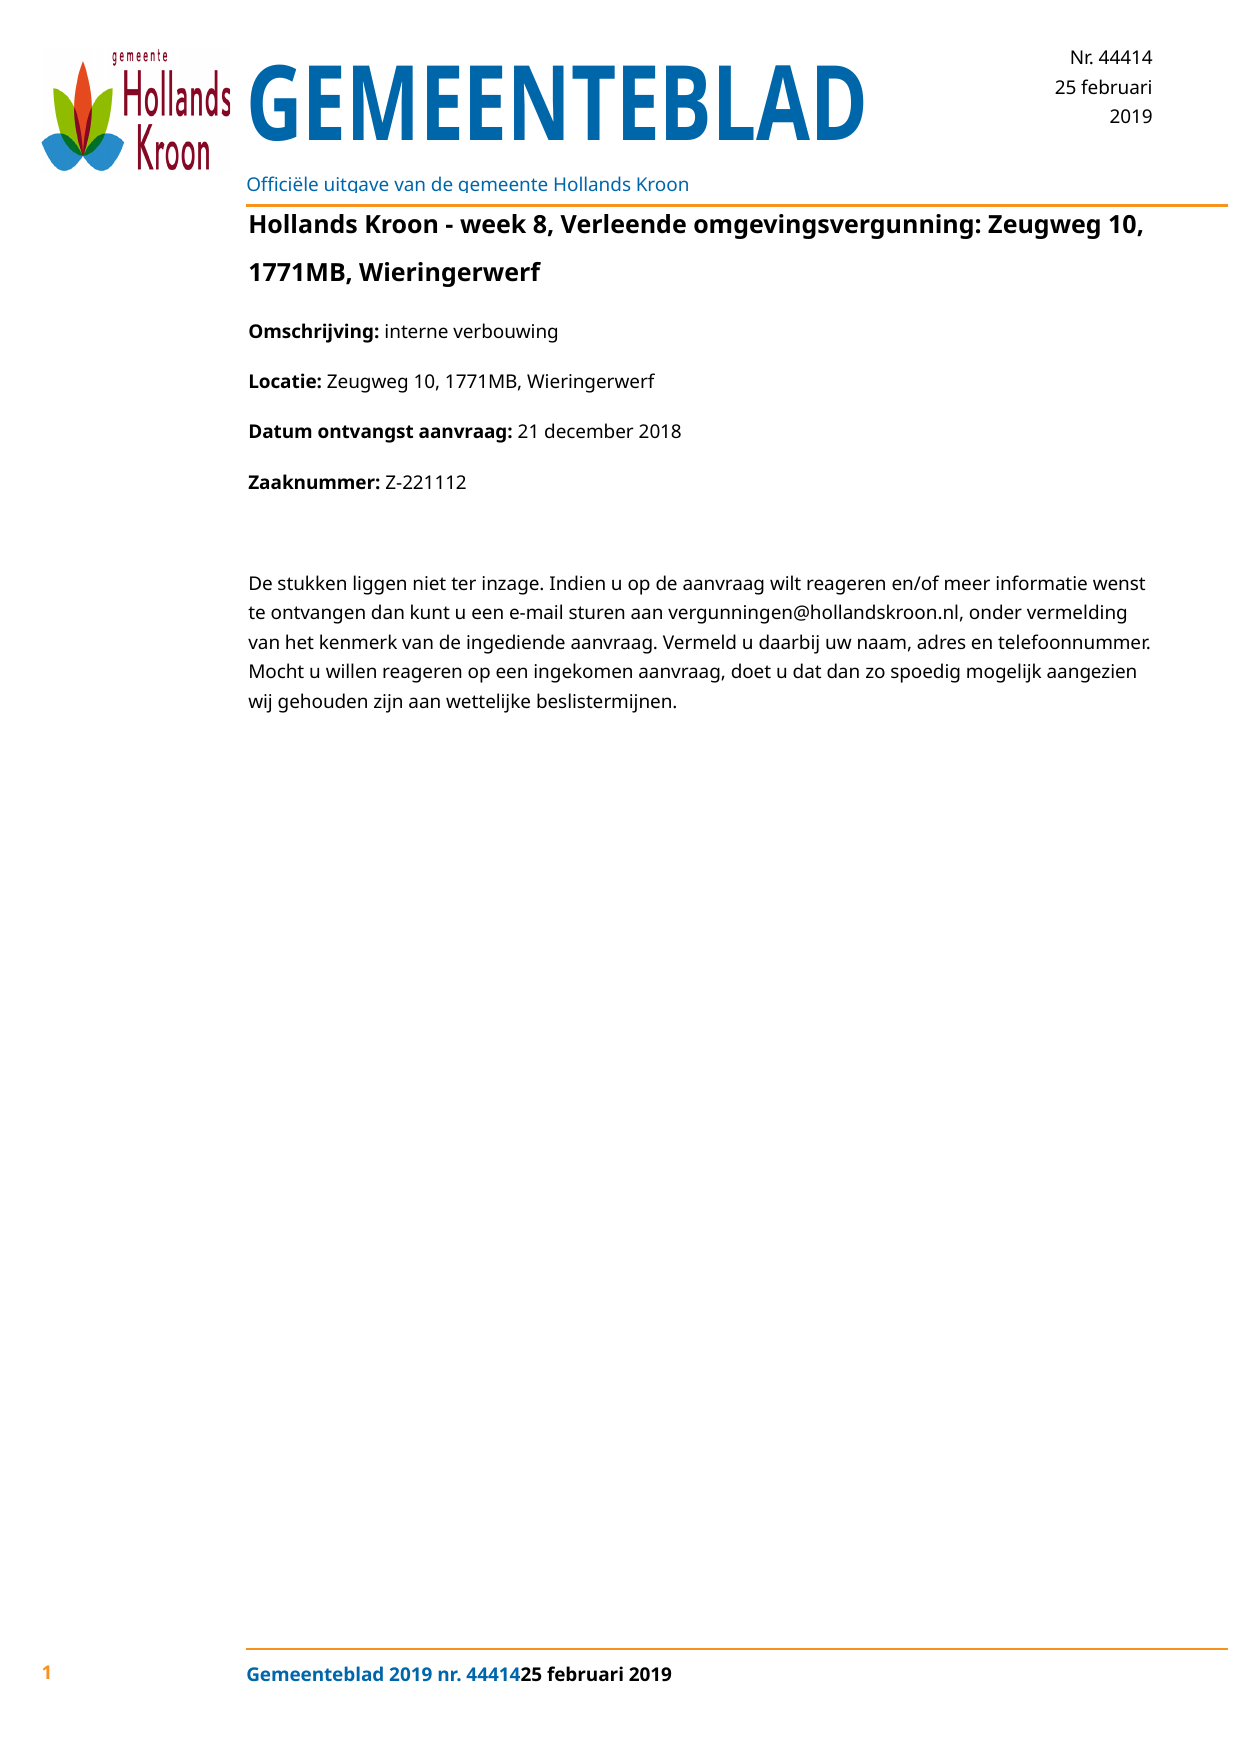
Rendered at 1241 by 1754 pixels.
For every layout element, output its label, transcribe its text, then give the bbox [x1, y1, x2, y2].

text Datum ontvangst aanvraag: 21 december 2018 [248, 419, 1152, 444]
text Zaaknummer: Z-221112 [248, 469, 1152, 495]
text Hollands Kroon - week 8, Verleende omgevingsvergunning: Zeugweg 10, 1771MB, Wieringerwerf [248, 207, 1152, 288]
text Omschrijving: interne verbouwing [248, 318, 1152, 344]
text Locatie: Zeugweg 10, 1771MB, Wieringerwerf [248, 368, 1152, 394]
picture [41, 47, 231, 172]
text De stukken liggen niet ter inzage. Indien u op de aanvraag wilt reageren en/of meer informatie wenst te ontvangen dan kunt u een e-mail sturen aan vergunningen@hollandskroon.nl, onder vermelding van het kenmerk van de ingediende aanvraag. Vermeld u daarbij uw naam, adres en telefoonnummer. Mocht u willen reageren op een ingekomen aanvraag, doet u dat dan zo spoedig mogelijk aangezien wij gehouden zijn aan wettelijke beslistermijnen. [248, 570, 1152, 714]
